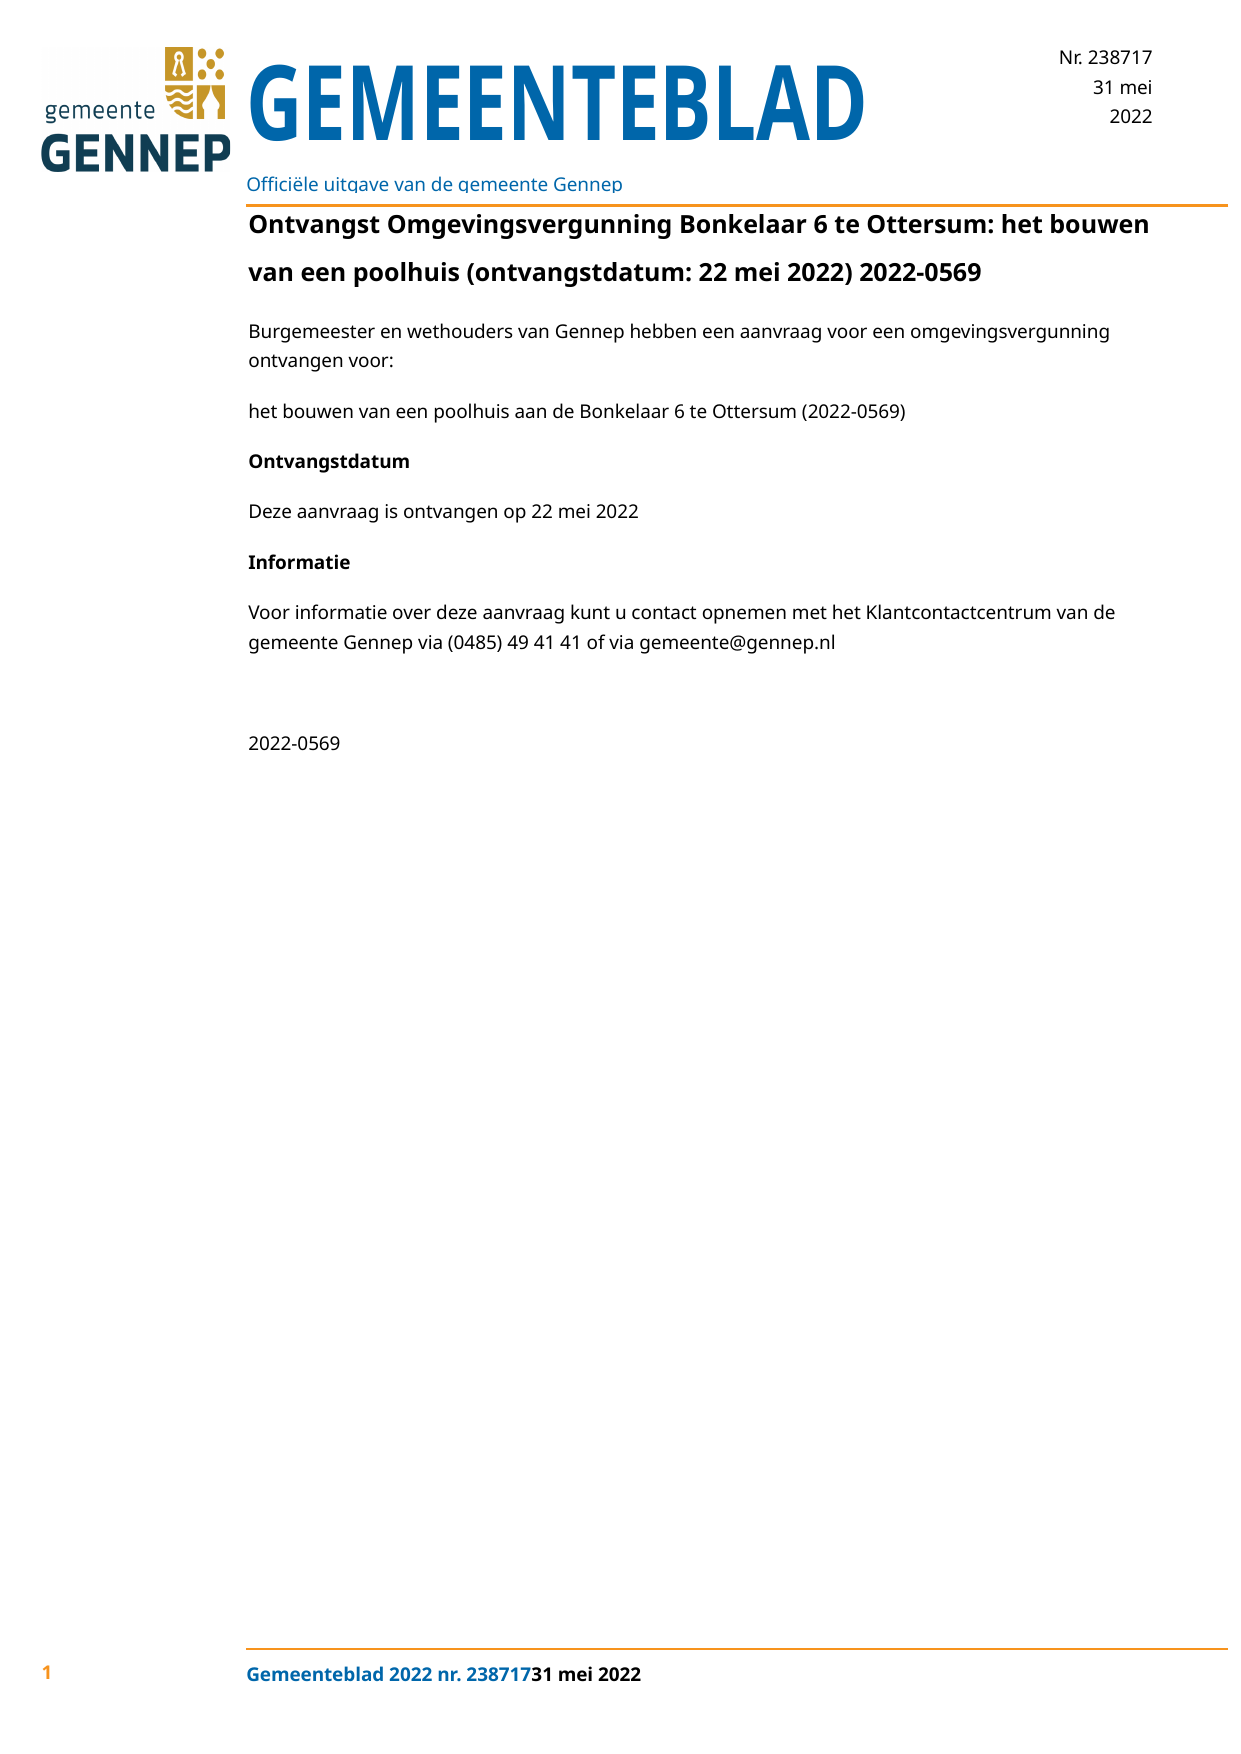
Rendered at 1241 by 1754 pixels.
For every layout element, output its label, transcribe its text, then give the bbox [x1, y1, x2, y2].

text het bouwen van een poolhuis aan de Bonkelaar 6 te Ottersum (2022-0569) [248, 398, 1152, 424]
text Voor informatie over deze aanvraag kunt u contact opnemen met het Klantcontactcentrum van de gemeente Gennep via (0485) 49 41 41 of via gemeente@gennep.nl [248, 599, 1152, 655]
text Burgemeester en wethouders van Gennep hebben een aanvraag voor een omgevingsvergunning ontvangen voor: [248, 318, 1152, 373]
text Ontvangst Omgevingsvergunning Bonkelaar 6 te Ottersum: het bouwen van een poolhuis (ontvangstdatum: 22 mei 2022) 2022-0569 [248, 207, 1152, 288]
text Deze aanvraag is ontvangen op 22 mei 2022 [248, 499, 1152, 524]
text Ontvangstdatum [248, 448, 1152, 474]
text Informatie [248, 549, 1152, 575]
picture [41, 47, 231, 172]
text 2022-0569 [248, 730, 1152, 756]
